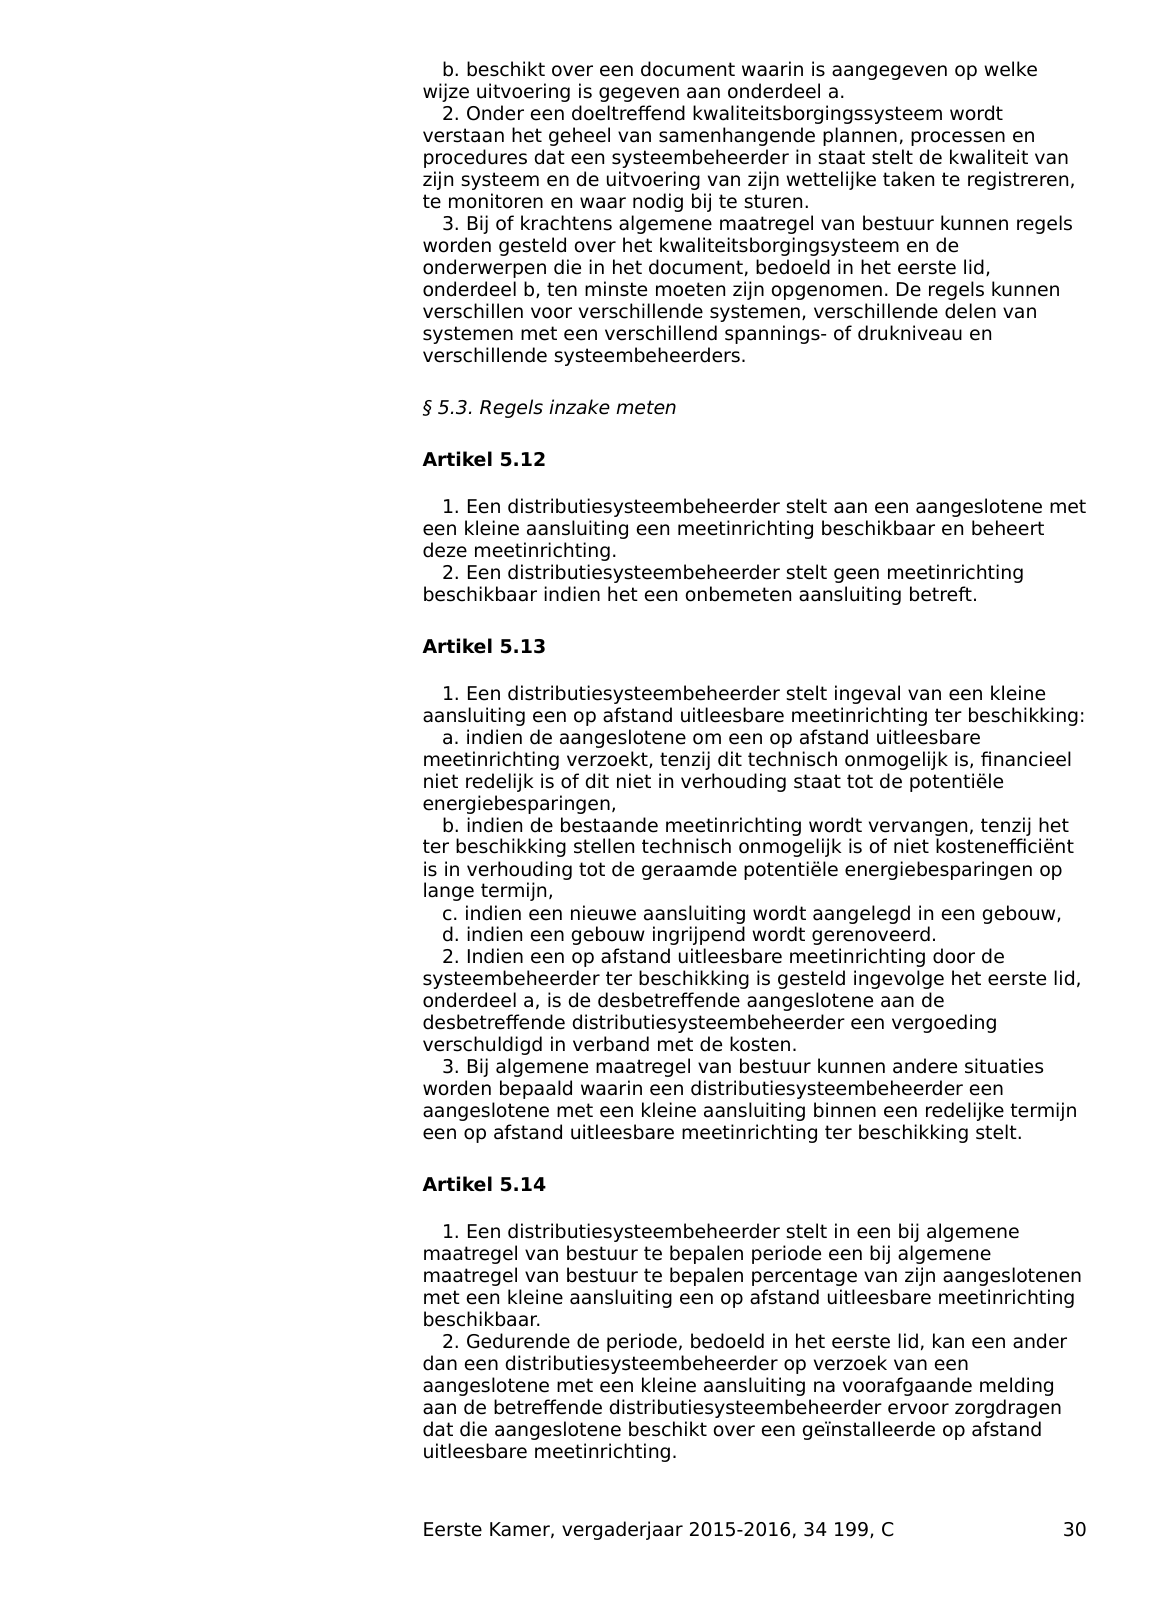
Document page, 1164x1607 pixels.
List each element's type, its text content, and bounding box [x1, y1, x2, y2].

text 2. Indien een op afstand uitleesbare meetinrichting door de systeembeheerder ter beschikking is gesteld ingevolge het eerste lid, onderdeel a, is de desbetreffende aangeslotene aan de desbetreffende distributiesysteembeheerder een vergoeding verschuldigd in verband met de kosten. [422, 946, 1087, 1056]
text 1. Een distributiesysteembeheerder stelt ingeval van een kleine aansluiting een op afstand uitleesbare meetinrichting ter beschikking: [422, 683, 1087, 727]
text a. indien de aangeslotene om een op afstand uitleesbare meetinrichting verzoekt, tenzij dit technisch onmogelijk is, financieel niet redelijk is of dit niet in verhouding staat tot de potentiële energiebesparingen, [422, 727, 1087, 814]
subtitle Artikel 5.12 [422, 449, 1087, 471]
text c. indien een nieuwe aansluiting wordt aangelegd in een gebouw, [422, 902, 1087, 924]
text 2. Een distributiesysteembeheerder stelt geen meetinrichting beschikbaar indien het een onbemeten aansluiting betreft. [422, 562, 1087, 606]
text d. indien een gebouw ingrijpend wordt gerenoveerd. [422, 924, 1087, 946]
subtitle Artikel 5.14 [422, 1174, 1087, 1196]
text 2. Gedurende de periode, bedoeld in het eerste lid, kan een ander dan een distributiesysteembeheerder op verzoek van een aangeslotene met een kleine aansluiting na voorafgaande melding aan de betreffende distributiesysteembeheerder ervoor zorgdragen dat die aangeslotene beschikt over een geïnstalleerde op afstand uitleesbare meetinrichting. [422, 1331, 1087, 1463]
subtitle Artikel 5.13 [422, 636, 1087, 658]
text 1. Een distributiesysteembeheerder stelt aan een aangeslotene met een kleine aansluiting een meetinrichting beschikbaar en beheert deze meetinrichting. [422, 496, 1087, 562]
text 2. Onder een doeltreffend kwaliteitsborgingssysteem wordt verstaan het geheel van samenhangende plannen, processen en procedures dat een systeembeheerder in staat stelt de kwaliteit van zijn systeem en de uitvoering van zijn wettelijke taken te registreren, te monitoren en waar nodig bij te sturen. [422, 103, 1087, 213]
text b. beschikt over een document waarin is aangegeven op welke wijze uitvoering is gegeven aan onderdeel a. [422, 59, 1087, 103]
text 3. Bij algemene maatregel van bestuur kunnen andere situaties worden bepaald waarin een distributiesysteembeheerder een aangeslotene met een kleine aansluiting binnen een redelijke termijn een op afstand uitleesbare meetinrichting ter beschikking stelt. [422, 1056, 1087, 1144]
text 1. Een distributiesysteembeheerder stelt in een bij algemene maatregel van bestuur te bepalen periode een bij algemene maatregel van bestuur te bepalen percentage van zijn aangeslotenen met een kleine aansluiting een op afstand uitleesbare meetinrichting beschikbaar. [422, 1221, 1087, 1331]
text 3. Bij of krachtens algemene maatregel van bestuur kunnen regels worden gesteld over het kwaliteitsborgingsysteem en de onderwerpen die in het document, bedoeld in het eerste lid, onderdeel b, ten minste moeten zijn opgenomen. De regels kunnen verschillen voor verschillende systemen, verschillende delen van systemen met een verschillend spannings- of drukniveau en verschillende systeembeheerders. [422, 213, 1087, 367]
text b. indien de bestaande meetinrichting wordt vervangen, tenzij het ter beschikking stellen technisch onmogelijk is of niet kostenefficiënt is in verhouding tot de geraamde potentiële energiebesparingen op lange termijn, [422, 814, 1087, 902]
subtitle § 5.3. Regels inzake meten [422, 397, 1087, 419]
